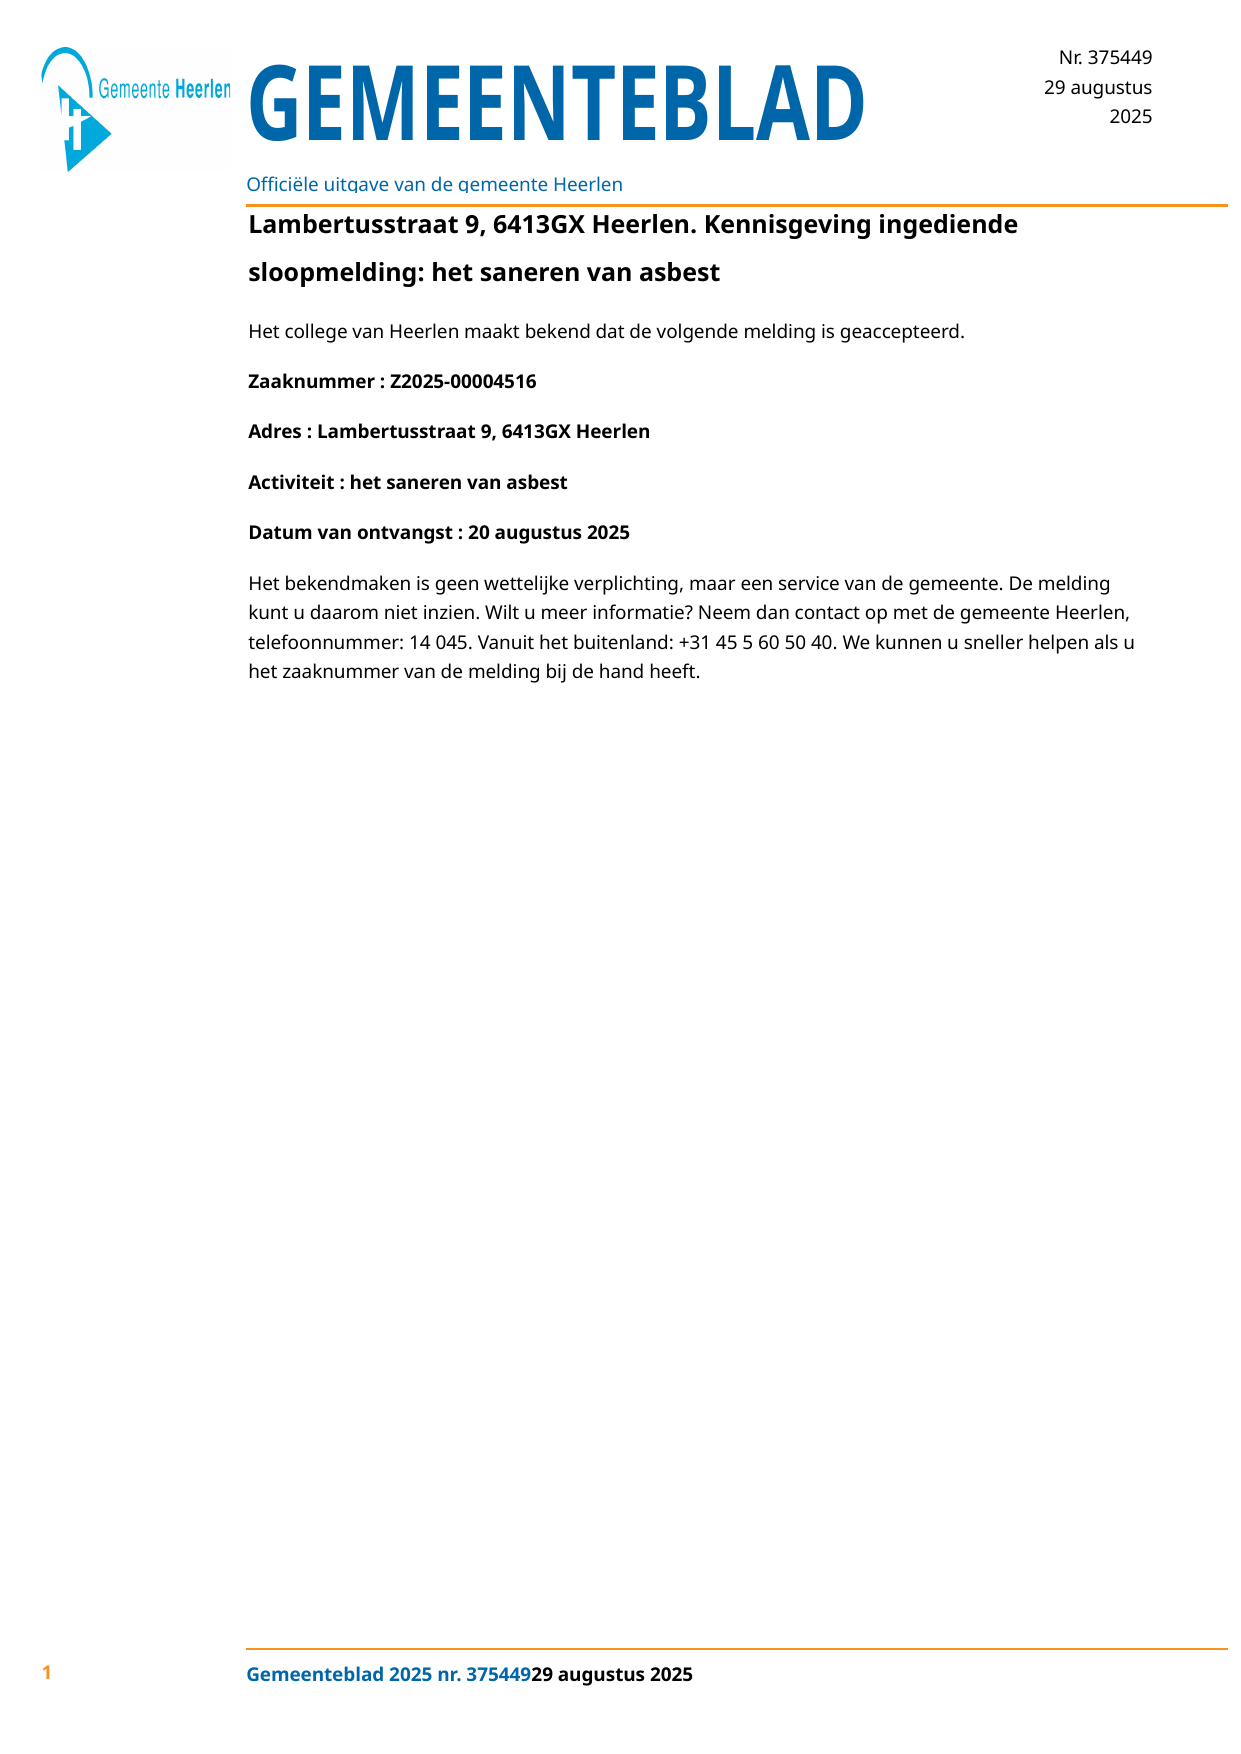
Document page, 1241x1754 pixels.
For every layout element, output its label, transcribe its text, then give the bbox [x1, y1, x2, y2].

text Het bekendmaken is geen wettelijke verplichting, maar een service van de gemeente. De melding kunt u daarom niet inzien. Wilt u meer informatie? Neem dan contact op met de gemeente Heerlen, telefoonnummer: 14 045. Vanuit het buitenland: +31 45 5 60 50 40. We kunnen u sneller helpen als u het zaaknummer van de melding bij de hand heeft. [248, 570, 1152, 684]
picture [41, 47, 59, 70]
text Datum van ontvangst : 20 augustus 2025 [248, 519, 1152, 545]
text Het college van Heerlen maakt bekend dat de volgende melding is geaccepteerd. [248, 318, 1152, 344]
text Adres : Lambertusstraat 9, 6413GX Heerlen [248, 419, 1152, 444]
picture [41, 47, 231, 172]
text Zaaknummer : Z2025-00004516 [248, 368, 1152, 394]
text Lambertusstraat 9, 6413GX Heerlen. Kennisgeving ingediende sloopmelding: het saneren van asbest [248, 207, 1152, 288]
text Activiteit : het saneren van asbest [248, 469, 1152, 495]
